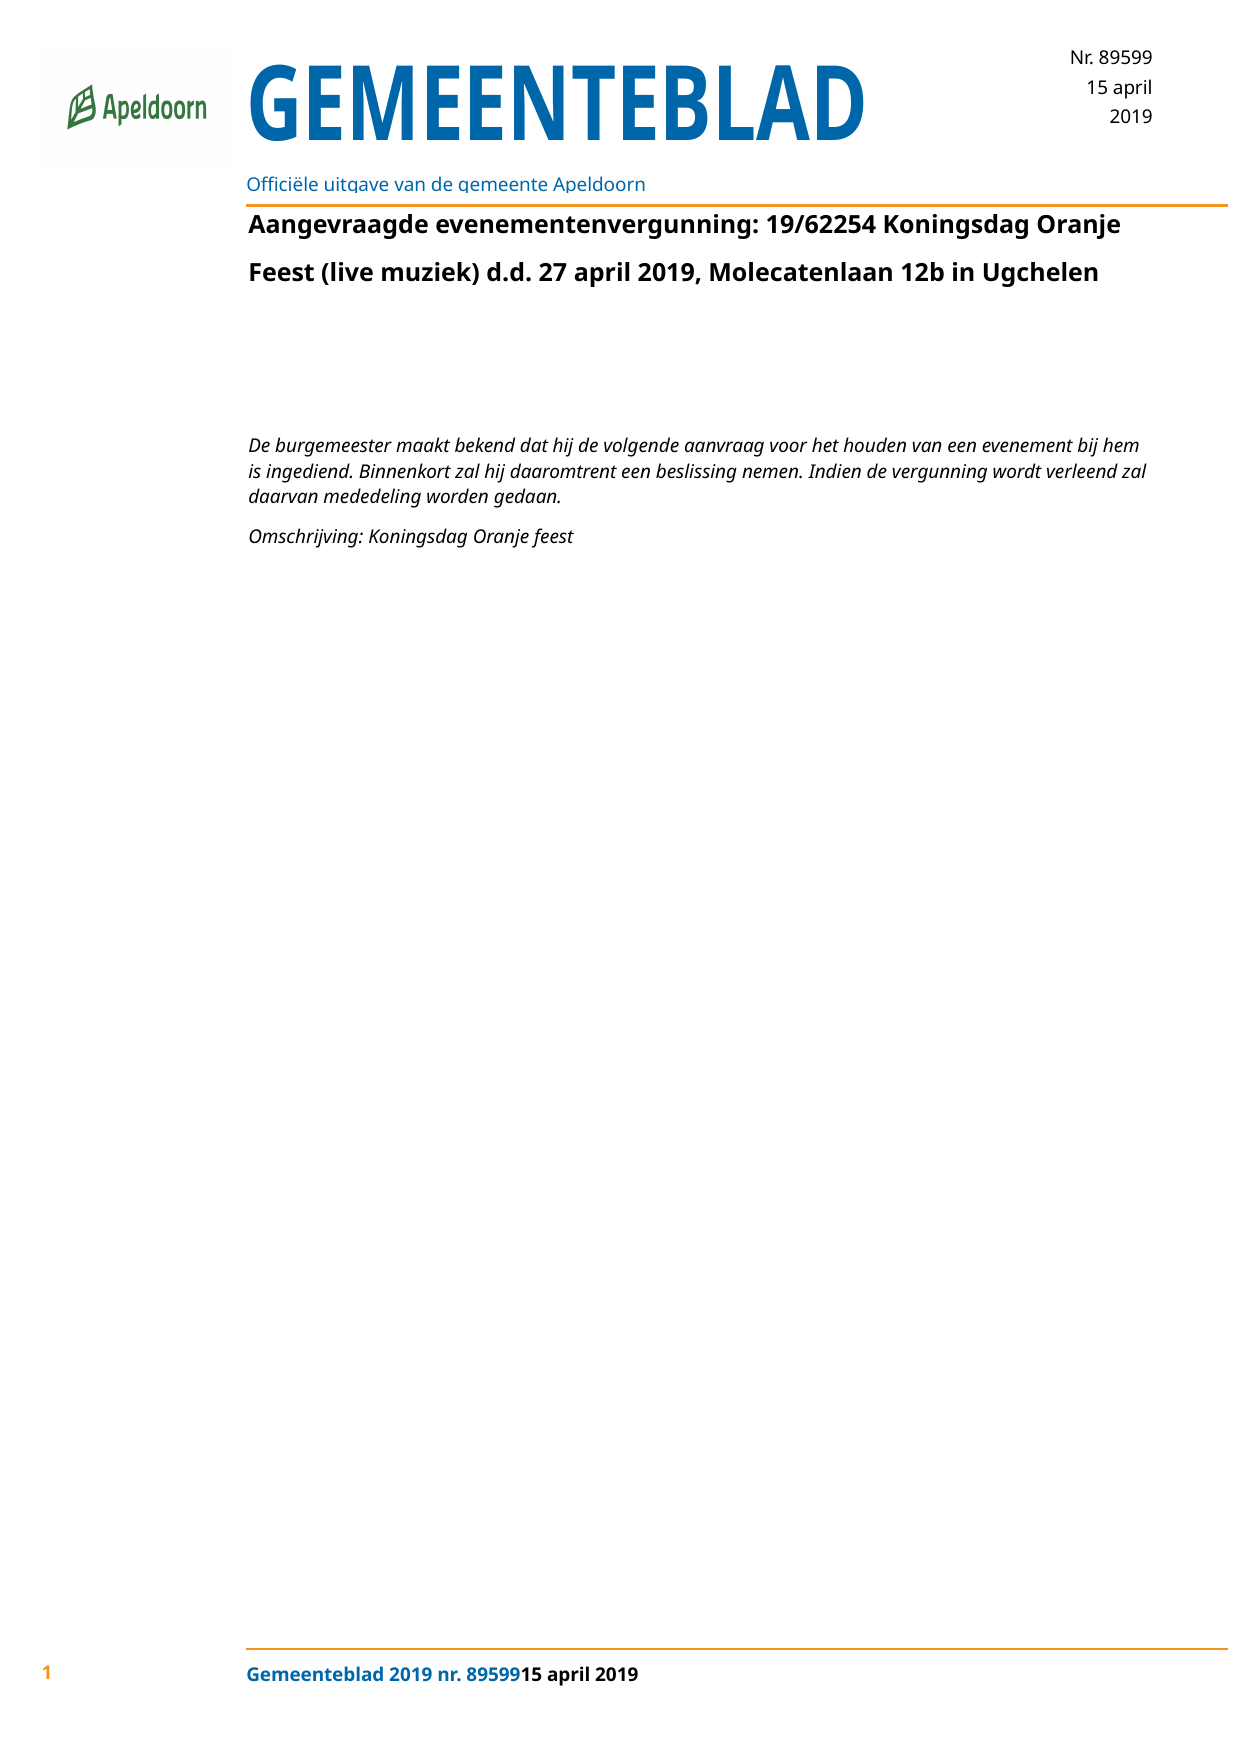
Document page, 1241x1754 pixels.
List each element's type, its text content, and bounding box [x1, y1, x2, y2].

text De burgemeester maakt bekend dat hij de volgende aanvraag voor het houden van een evenement bij hem is ingediend. Binnenkort zal hij daaromtrent een beslissing nemen. Indien de vergunning wordt verleend zal daarvan mededeling worden gedaan. [248, 432, 1152, 509]
text Aangevraagde evenementenvergunning: 19/62254 Koningsdag Oranje Feest (live muziek) d.d. 27 april 2019, Molecatenlaan 12b in Ugchelen [248, 207, 1152, 288]
text Omschrijving: Koningsdag Oranje feest [248, 523, 1152, 549]
picture [41, 47, 231, 172]
